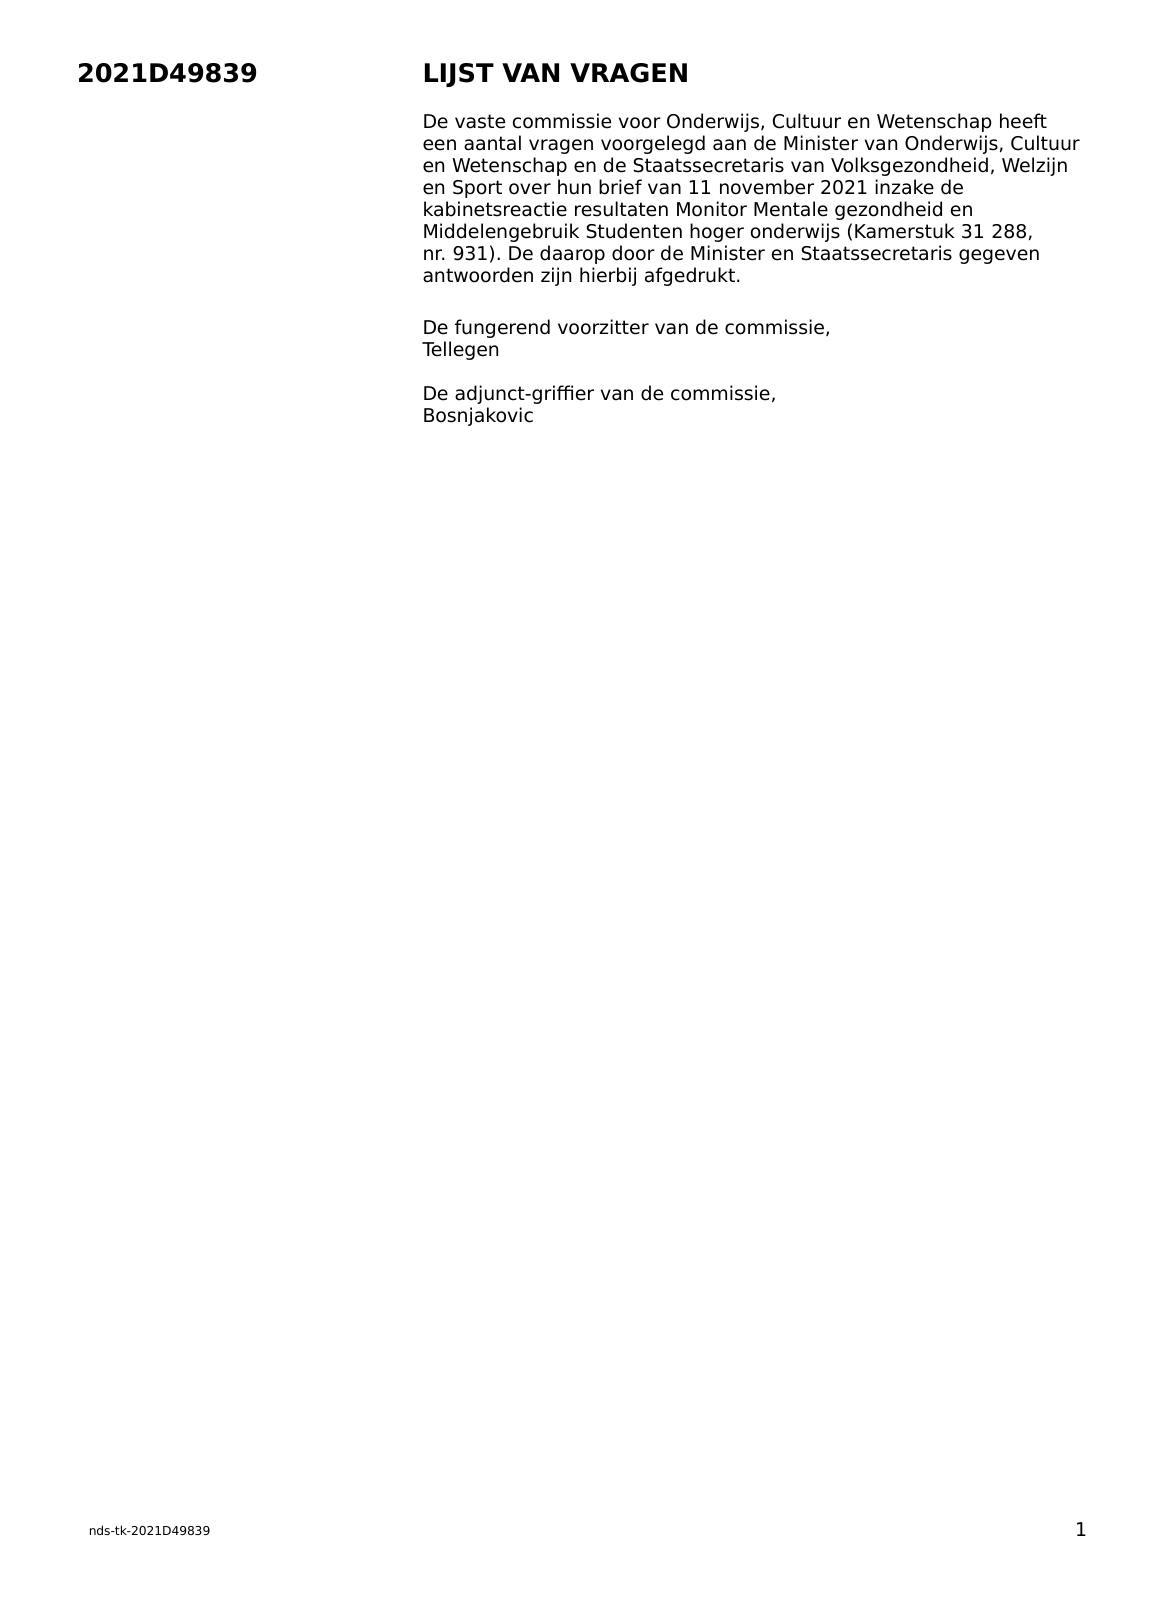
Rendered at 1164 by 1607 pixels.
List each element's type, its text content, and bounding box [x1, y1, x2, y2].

text De fungerend voorzitter van de commissie, Tellegen [422, 317, 1087, 361]
text De adjunct-griffier van de commissie, Bosnjakovic [422, 383, 1087, 427]
text 2021D49839 LIJST VAN VRAGEN [77, 59, 1087, 89]
text nds-tk-2021D49839 [88, 1524, 323, 1538]
text De vaste commissie voor Onderwijs, Cultuur en Wetenschap heeft een aantal vragen voorgelegd aan de Minister van Onderwijs, Cultuur en Wetenschap en de Staatssecretaris van Volksgezondheid, Welzijn en Sport over hun brief van 11 november 2021 inzake de kabinetsreactie resultaten Monitor Mentale gezondheid en Middelengebruik Studenten hoger onderwijs (Kamerstuk 31 288, nr. 931). De daarop door de Minister en Staatssecretaris gegeven antwoorden zijn hierbij afgedrukt. [422, 111, 1087, 287]
